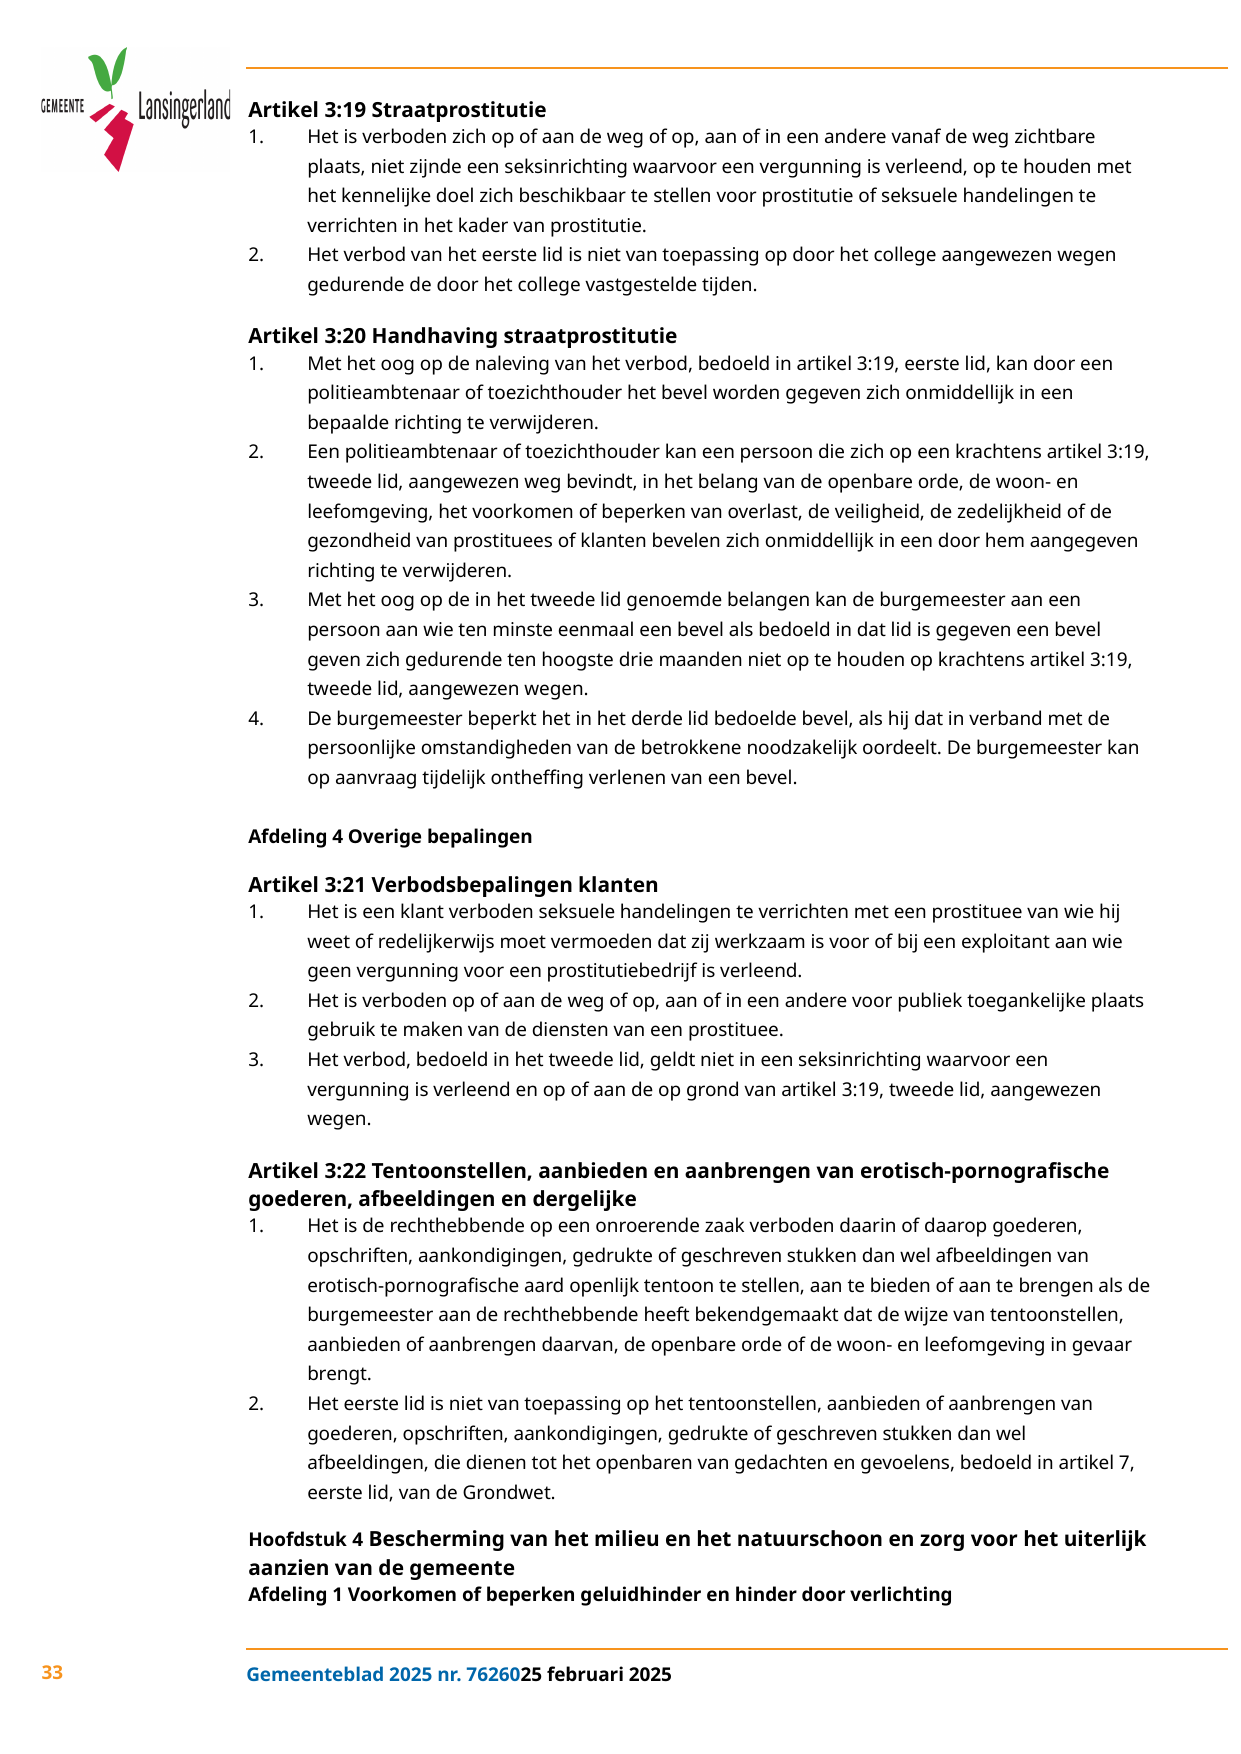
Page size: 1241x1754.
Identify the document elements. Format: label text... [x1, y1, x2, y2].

list Het verbod, bedoeld in het tweede lid, geldt niet in een seksinrichting waarvoor een vergunning is verleend en op of aan de op grond van artikel 3:19, tweede lid, aangewezen wegen. [248, 1046, 1152, 1131]
text Artikel 3:22 Tentoonstellen, aanbieden en aanbrengen van erotisch-pornografische goederen, afbeeldingen en dergelijke [248, 1156, 1152, 1213]
list Het eerste lid is niet van toepassing op het tentoonstellen, aanbieden of aanbrengen van goederen, opschriften, aankondigingen, gedrukte of geschreven stukken dan wel afbeeldingen, die dienen tot het openbaren van gedachten en gevoelens, bedoeld in artikel 7, eerste lid, van de Grondwet. [248, 1390, 1152, 1505]
text Artikel 3:21 Verbodsbepalingen klanten [248, 870, 1152, 898]
list Met het oog op de in het tweede lid genoemde belangen kan de burgemeester aan een persoon aan wie ten minste eenmaal een bevel als bedoeld in dat lid is gegeven een bevel geven zich gedurende ten hoogste drie maanden niet op te houden op krachtens artikel 3:19, tweede lid, aangewezen wegen. [248, 587, 1152, 701]
text Afdeling 4 Overige bepalingen [248, 823, 1152, 849]
list Het is een klant verboden seksuele handelingen te verrichten met een prostituee van wie hij weet of redelijkerwijs moet vermoeden dat zij werkzaam is voor of bij een exploitant aan wie geen vergunning voor een prostitutiebedrijf is verleend. [248, 898, 1152, 983]
list Het verbod van het eerste lid is niet van toepassing op door het college aangewezen wegen gedurende de door het college vastgestelde tijden. [248, 242, 1152, 297]
list Het is verboden op of aan de weg of op, aan of in een andere voor publiek toegankelijke plaats gebruik te maken van de diensten van een prostituee. [248, 987, 1152, 1042]
list Een politieambtenaar of toezichthouder kan een persoon die zich op een krachtens artikel 3:19, tweede lid, aangewezen weg bevindt, in het belang van de openbare orde, de woon- en leefomgeving, het voorkomen of beperken van overlast, de veiligheid, de zedelijkheid of de gezondheid van prostituees of klanten bevelen zich onmiddellijk in een door hem aangegeven richting te verwijderen. [248, 439, 1152, 583]
list De burgemeester beperkt het in het derde lid bedoelde bevel, als hij dat in verband met de persoonlijke omstandigheden van de betrokkene noodzakelijk oordeelt. De burgemeester kan op aanvraag tijdelijk ontheffing verlenen van een bevel. [248, 705, 1152, 790]
text Afdeling 1 Voorkomen of beperken geluidhinder en hinder door verlichting [248, 1581, 1152, 1607]
text Artikel 3:20 Handhaving straatprostitutie [248, 322, 1152, 350]
list Met het oog op de naleving van het verbod, bedoeld in artikel 3:19, eerste lid, kan door een politieambtenaar of toezichthouder het bevel worden gegeven zich onmiddellijk in een bepaalde richting te verwijderen. [248, 350, 1152, 435]
list Het is de rechthebbende op een onroerende zaak verboden daarin of daarop goederen, opschriften, aankondigingen, gedrukte of geschreven stukken dan wel afbeeldingen van erotisch-pornografische aard openlijk tentoon te stellen, aan te bieden of aan te brengen als de burgemeester aan de rechthebbende heeft bekendgemaakt dat de wijze van tentoonstellen, aanbieden of aanbrengen daarvan, de openbare orde of de woon- en leefomgeving in gevaar brengt. [248, 1213, 1152, 1386]
text Artikel 3:19 Straatprostitutie [248, 95, 1152, 123]
picture [41, 47, 231, 172]
list Het is verboden zich op of aan de weg of op, aan of in een andere vanaf de weg zichtbare plaats, niet zijnde een seksinrichting waarvoor een vergunning is verleend, op te houden met het kennelijke doel zich beschikbaar te stellen voor prostitutie of seksuele handelingen te verrichten in het kader van prostitutie. [248, 123, 1152, 238]
text Hoofdstuk 4 Bescherming van het milieu en het natuurschoon en zorg voor het uiterlijk aanzien van de gemeente [248, 1524, 1152, 1581]
